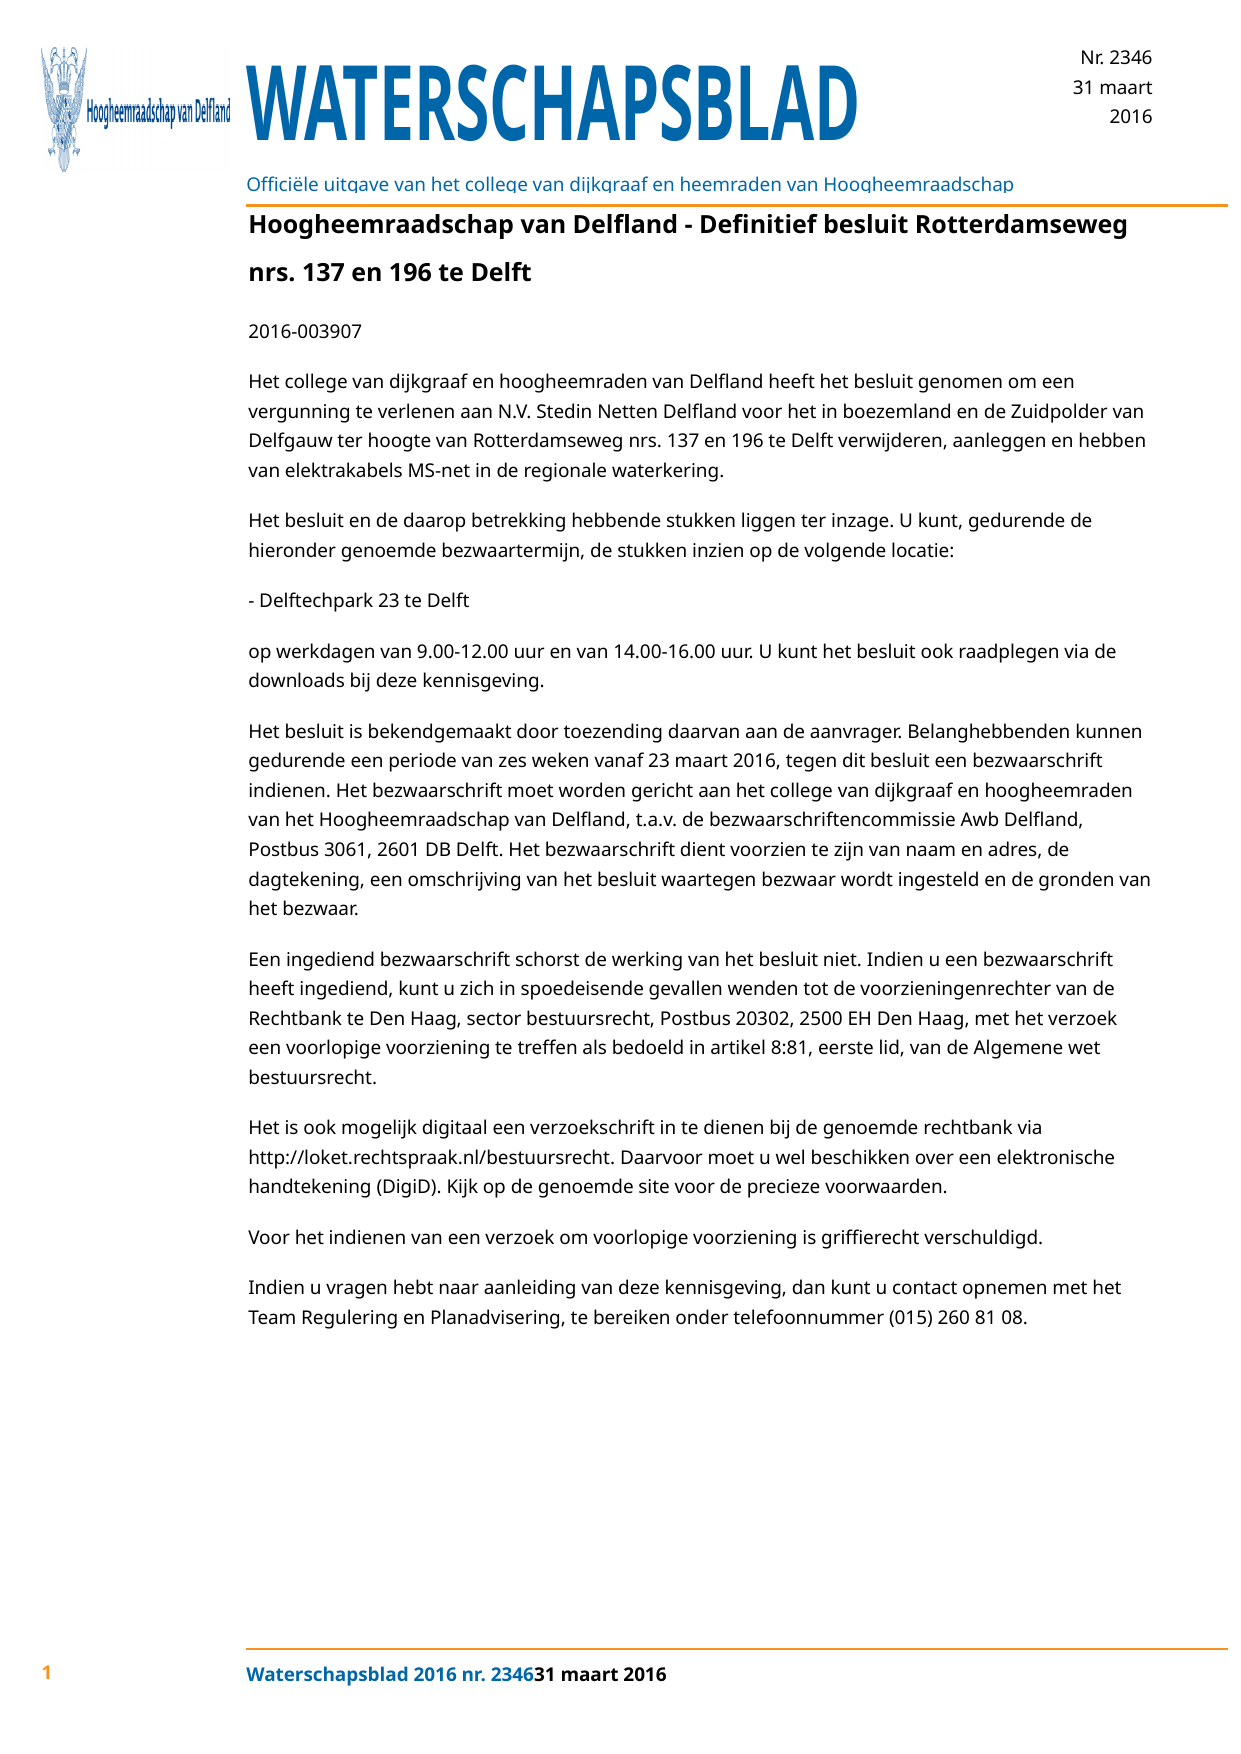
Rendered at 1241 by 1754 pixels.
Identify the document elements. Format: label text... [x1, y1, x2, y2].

text op werkdagen van 9.00-12.00 uur en van 14.00-16.00 uur. U kunt het besluit ook raadplegen via de downloads bij deze kennisgeving. [248, 638, 1152, 693]
text Een ingediend bezwaarschrift schorst de werking van het besluit niet. Indien u een bezwaarschrift heeft ingediend, kunt u zich in spoedeisende gevallen wenden tot de voorzieningenrechter van de Rechtbank te Den Haag, sector bestuursrecht, Postbus 20302, 2500 EH Den Haag, met het verzoek een voorlopige voorziening te treffen als bedoeld in artikel 8:81, eerste lid, van de Algemene wet bestuursrecht. [248, 946, 1152, 1090]
text Voor het indienen van een verzoek om voorlopige voorziening is griffierecht verschuldigd. [248, 1224, 1152, 1250]
text 2016-003907 [248, 318, 1152, 344]
text Het besluit is bekendgemaakt door toezending daarvan aan de aanvrager. Belanghebbenden kunnen gedurende een periode van zes weken vanaf 23 maart 2016, tegen dit besluit een bezwaarschrift indienen. Het bezwaarschrift moet worden gericht aan het college van dijkgraaf en hoogheemraden van het Hoogheemraadschap van Delfland, t.a.v. de bezwaarschriftencommissie Awb Delfland, Postbus 3061, 2601 DB Delft. Het bezwaarschrift dient voorzien te zijn van naam en adres, de dagtekening, een omschrijving van het besluit waartegen bezwaar wordt ingesteld en de gronden van het bezwaar. [248, 718, 1152, 921]
text Het college van dijkgraaf en hoogheemraden van Delfland heeft het besluit genomen om een vergunning te verlenen aan N.V. Stedin Netten Delfland voor het in boezemland en de Zuidpolder van Delfgauw ter hoogte van Rotterdamseweg nrs. 137 en 196 te Delft verwijderen, aanleggen en hebben van elektrakabels MS-net in de regionale waterkering. [248, 368, 1152, 483]
text Indien u vragen hebt naar aanleiding van deze kennisgeving, dan kunt u contact opnemen met het Team Regulering en Planadvisering, te bereiken onder telefoonnummer (015) 260 81 08. [248, 1274, 1152, 1330]
text Het besluit en de daarop betrekking hebbende stukken liggen ter inzage. U kunt, gedurende de hieronder genoemde bezwaartermijn, de stukken inzien op de volgende locatie: [248, 507, 1152, 563]
picture [41, 47, 231, 172]
text - Delftechpark 23 te Delft [248, 587, 1152, 613]
text Hoogheemraadschap van Delfland - Definitief besluit Rotterdamseweg nrs. 137 en 196 te Delft [248, 207, 1152, 288]
text Het is ook mogelijk digitaal een verzoekschrift in te dienen bij de genoemde rechtbank via http://loket.rechtspraak.nl/bestuursrecht. Daarvoor moet u wel beschikken over een elektronische handtekening (DigiD). Kijk op de genoemde site voor de precieze voorwaarden. [248, 1114, 1152, 1199]
